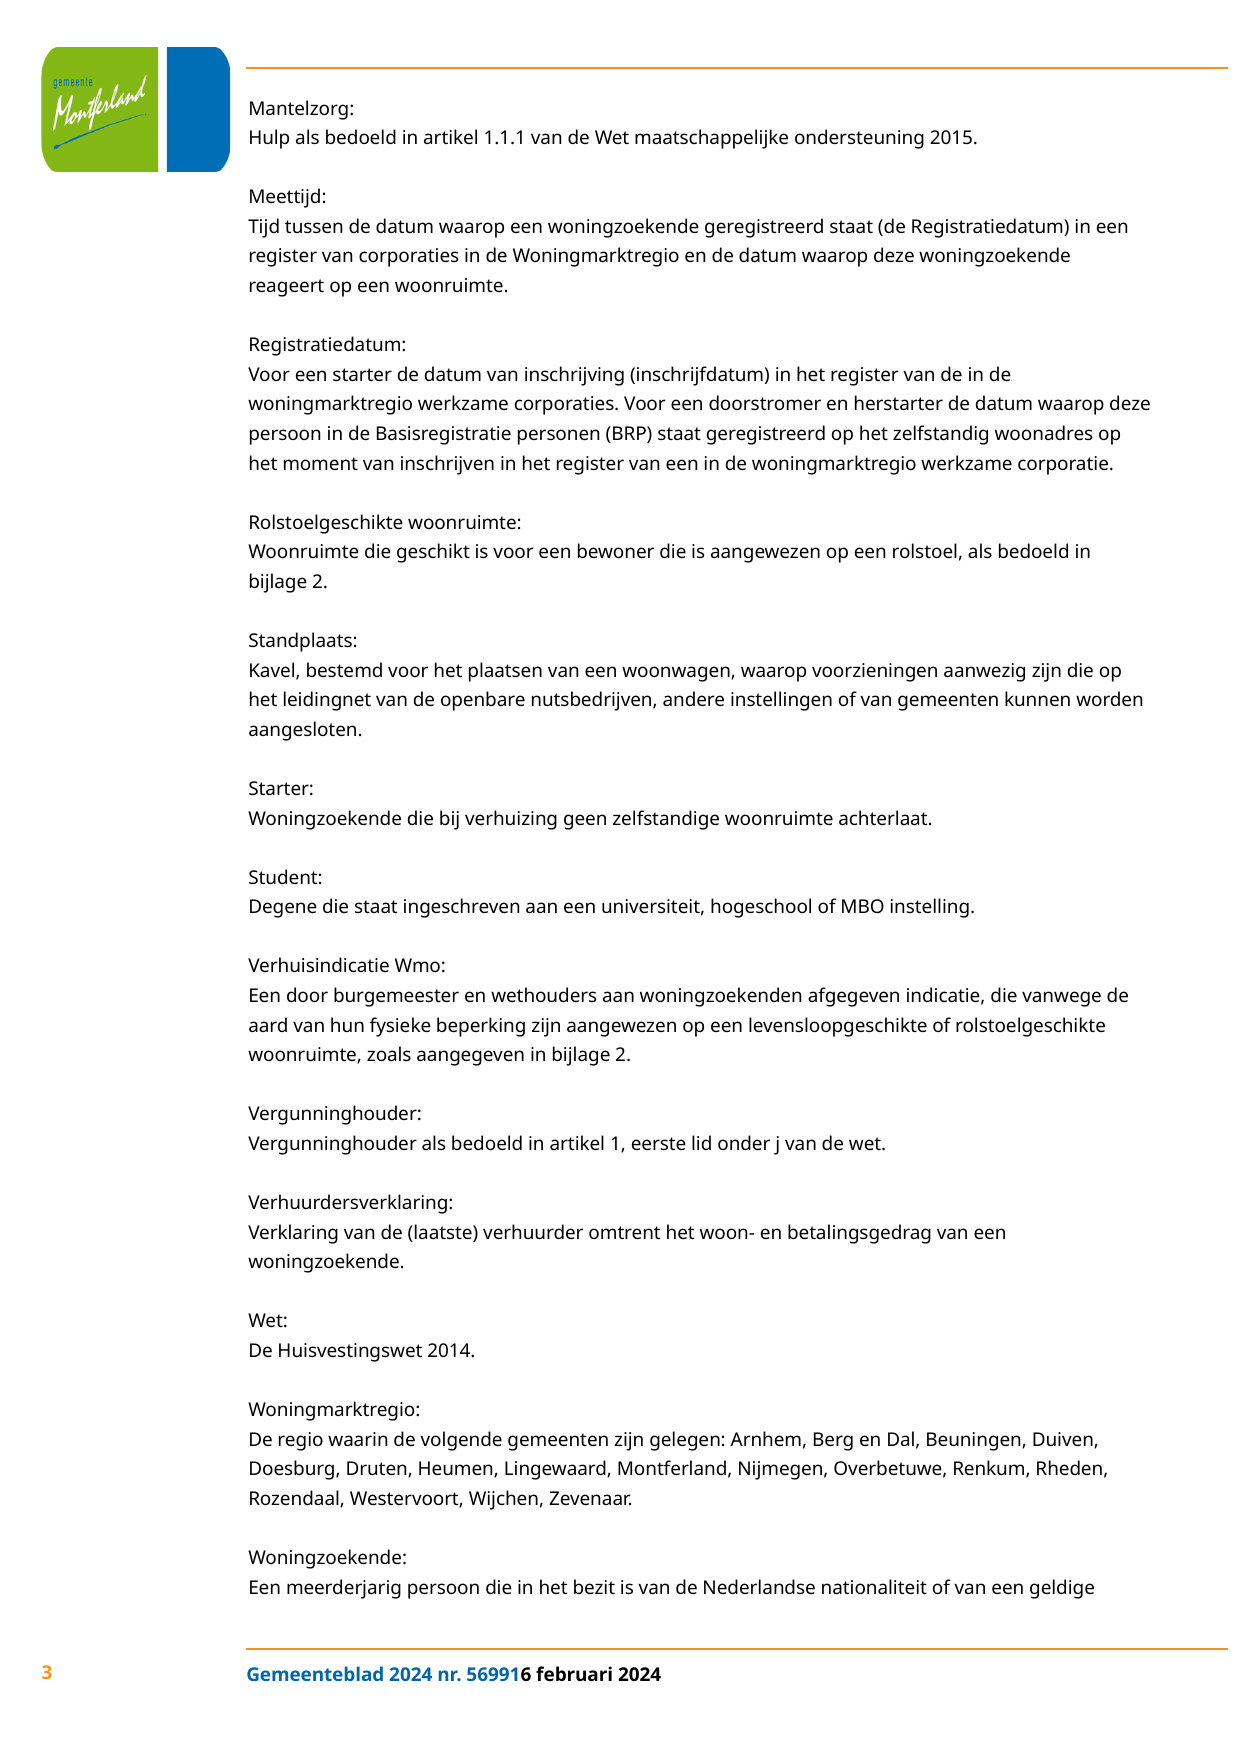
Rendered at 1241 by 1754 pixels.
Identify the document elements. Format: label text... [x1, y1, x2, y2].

text Registratiedatum: [248, 331, 1152, 357]
text Hulp als bedoeld in artikel 1.1.1 van de Wet maatschappelijke ondersteuning 2015. [248, 124, 1152, 150]
text Vergunninghouder: [248, 1101, 1152, 1126]
text De regio waarin de volgende gemeenten zijn gelegen: Arnhem, Berg en Dal, Beuningen, Duiven, Doesburg, Druten, Heumen, Lingewaard, Montferland, Nijmegen, Overbetuwe, Renkum, Rheden, Rozendaal, Westervoort, Wijchen, Zevenaar. [248, 1426, 1152, 1511]
text Meettijd: [248, 183, 1152, 209]
text Verhuisindicatie Wmo: [248, 953, 1152, 978]
text Woonruimte die geschikt is voor een bewoner die is aangewezen op een rolstoel, als bedoeld in bijlage 2. [248, 538, 1152, 594]
text Student: [248, 864, 1152, 890]
text Verhuurdersverklaring: [248, 1189, 1152, 1215]
text Tijd tussen de datum waarop een woningzoekende geregistreerd staat (de Registratiedatum) in een register van corporaties in de Woningmarktregio en de datum waarop deze woningzoekende reageert op een woonruimte. [248, 213, 1152, 298]
picture [41, 47, 231, 172]
text Standplaats: [248, 627, 1152, 653]
text Voor een starter de datum van inschrijving (inschrijfdatum) in het register van de in de woningmarktregio werkzame corporaties. Voor een doorstromer en herstarter de datum waarop deze persoon in de Basisregistratie personen (BRP) staat geregistreerd op het zelfstandig woonadres op het moment van inschrijven in het register van een in de woningmarktregio werkzame corporatie. [248, 361, 1152, 476]
text Kavel, bestemd voor het plaatsen van een woonwagen, waarop voorzieningen aanwezig zijn die op het leidingnet van de openbare nutsbedrijven, andere instellingen of van gemeenten kunnen worden aangesloten. [248, 657, 1152, 742]
text Rolstoelgeschikte woonruimte: [248, 509, 1152, 535]
text Verklaring van de (laatste) verhuurder omtrent het woon- en betalingsgedrag van een woningzoekende. [248, 1219, 1152, 1274]
text Een meerderjarig persoon die in het bezit is van de Nederlandse nationaliteit of van een geldige [248, 1574, 1152, 1600]
text Woningmarktregio: [248, 1396, 1152, 1422]
text Degene die staat ingeschreven aan een universiteit, hogeschool of MBO instelling. [248, 893, 1152, 919]
text Vergunninghouder als bedoeld in artikel 1, eerste lid onder j van de wet. [248, 1130, 1152, 1156]
text Starter: [248, 775, 1152, 801]
text Woningzoekende: [248, 1544, 1152, 1570]
text Wet: [248, 1308, 1152, 1333]
text Een door burgemeester en wethouders aan woningzoekenden afgegeven indicatie, die vanwege de aard van hun fysieke beperking zijn aangewezen op een levensloopgeschikte of rolstoelgeschikte woonruimte, zoals aangegeven in bijlage 2. [248, 982, 1152, 1067]
text De Huisvestingswet 2014. [248, 1337, 1152, 1363]
text Mantelzorg: [248, 95, 1152, 121]
text Woningzoekende die bij verhuizing geen zelfstandige woonruimte achterlaat. [248, 805, 1152, 831]
